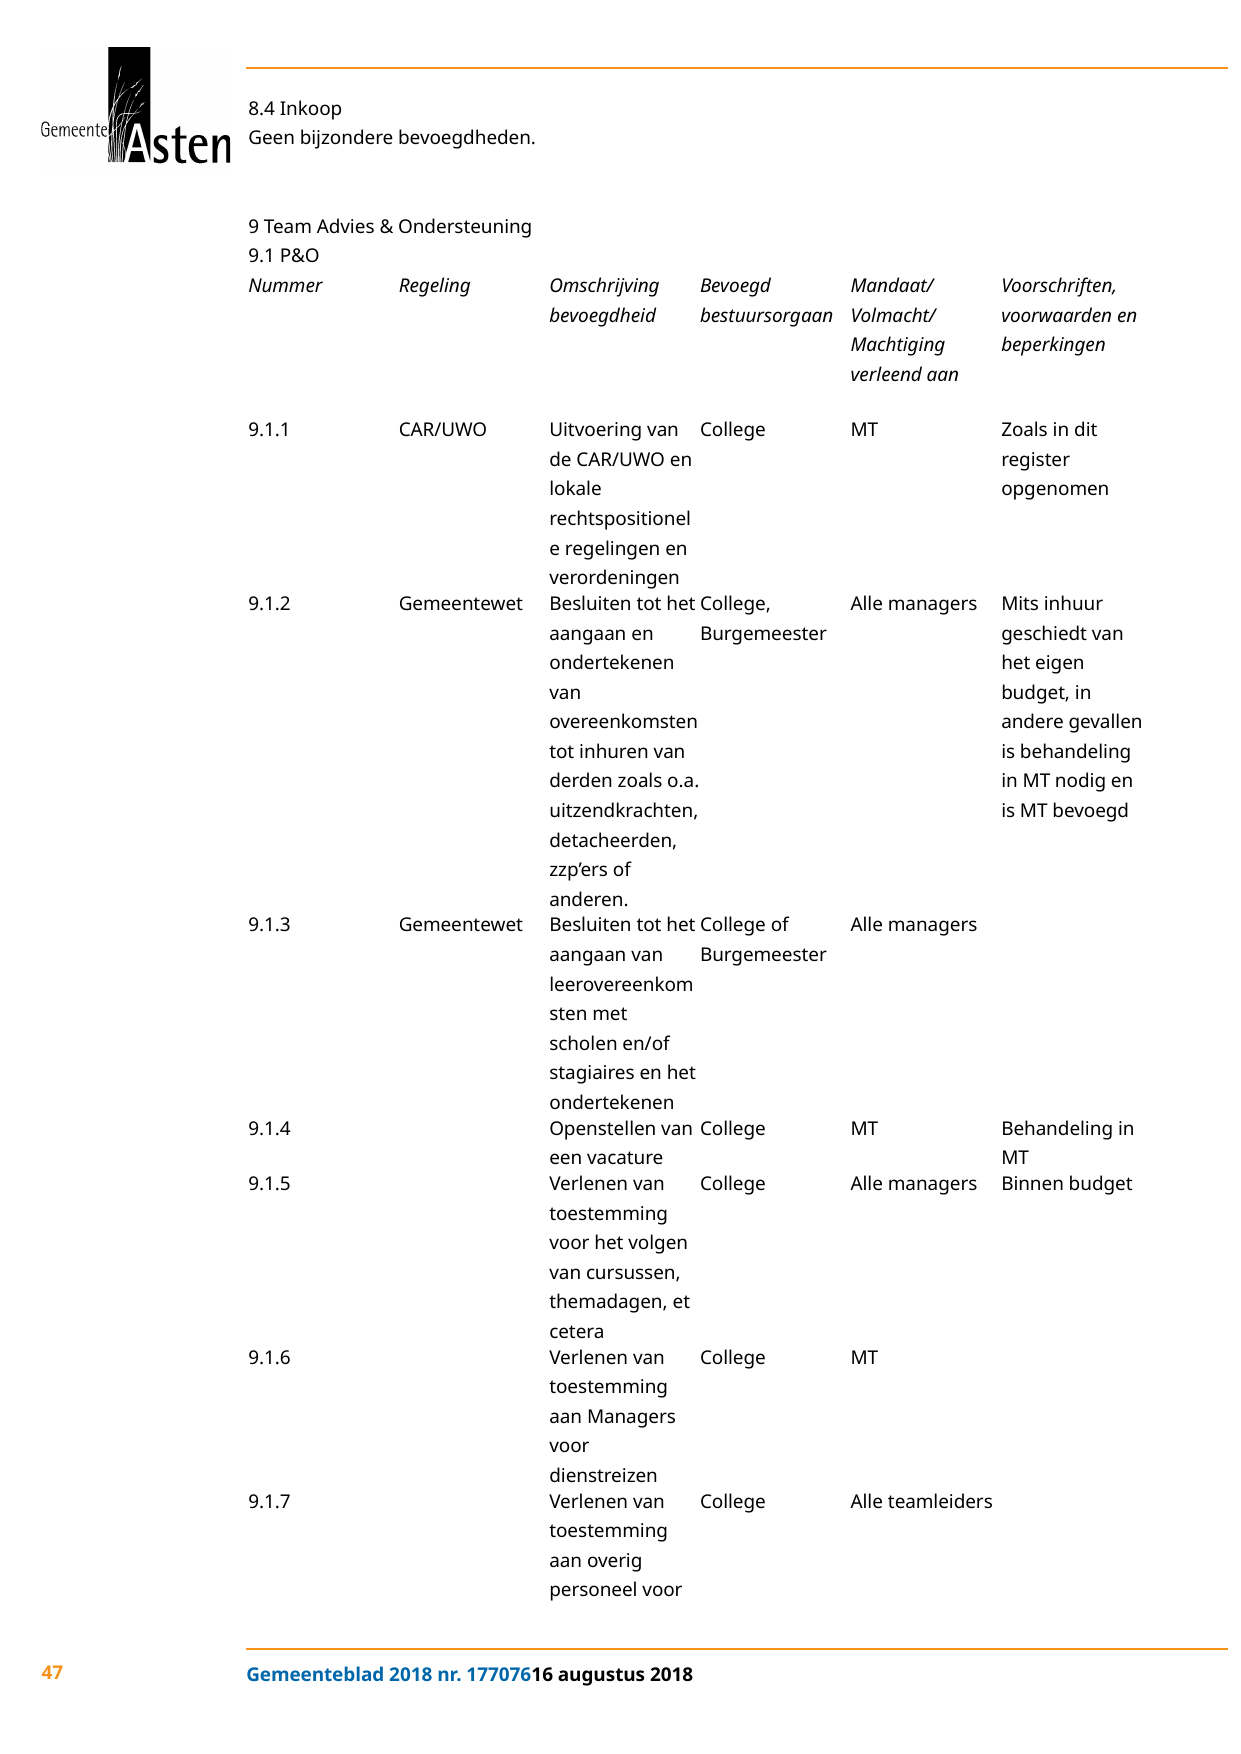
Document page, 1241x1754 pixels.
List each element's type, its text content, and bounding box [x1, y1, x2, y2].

table_cell [1001, 1488, 1152, 1602]
table_cell Alle managers [850, 912, 1001, 1115]
table_cell [399, 1170, 549, 1344]
text Geen bijzondere bevoegdheden. [248, 124, 1152, 150]
table_cell Mits inhuur geschiedt van het eigen budget, in andere gevallen is behandeling in MT nodig en is MT bevoegd [1001, 590, 1152, 912]
table_cell Alle managers [850, 590, 1001, 912]
table_cell [399, 1115, 549, 1170]
table_cell [399, 1488, 549, 1602]
table_cell Alle teamleiders [850, 1488, 1001, 1602]
table_header Nummer [248, 273, 398, 416]
table_cell College [700, 1115, 850, 1170]
table_cell MT [850, 1344, 1001, 1488]
table_cell College [700, 1344, 850, 1488]
table_cell 9.1.1 [248, 416, 398, 590]
picture [41, 47, 231, 172]
table_header Voorschriften, voorwaarden en beperkingen [1001, 273, 1152, 416]
table_cell College of Burgemeester [700, 912, 850, 1115]
table_cell 9.1.3 [248, 912, 398, 1115]
table_cell College [700, 416, 850, 590]
table_cell [399, 1344, 549, 1488]
table_cell College [700, 1488, 850, 1602]
table_cell Verlenen van toestemming voor het volgen van cursussen, themadagen, et cetera [549, 1170, 700, 1344]
table_cell Binnen budget [1001, 1170, 1152, 1344]
table_cell CAR/UWO [399, 416, 549, 590]
text 9 Team Advies & Ondersteuning [248, 213, 1152, 239]
table_cell 9.1.5 [248, 1170, 398, 1344]
table_cell MT [850, 416, 1001, 590]
table_cell College [700, 1170, 850, 1344]
table_header Bevoegd bestuursorgaan [700, 273, 850, 416]
table_cell [1001, 912, 1152, 1115]
table_cell Besluiten tot het aangaan van leerovereenkomsten met scholen en/of stagiaires en het ondertekenen [549, 912, 700, 1115]
table_cell College, Burgemeester [700, 590, 850, 912]
table_cell 9.1.4 [248, 1115, 398, 1170]
table_header Omschrijving bevoegdheid [549, 273, 700, 416]
table_cell 9.1.7 [248, 1488, 398, 1602]
table_cell [1001, 1344, 1152, 1488]
table_header Regeling [399, 273, 549, 416]
text 8.4 Inkoop [248, 95, 1152, 121]
table_cell MT [850, 1115, 1001, 1170]
table_cell Besluiten tot het aangaan en ondertekenen van overeenkomsten tot inhuren van derden zoals o.a. uitzendkrachten, detacheerden, zzp’ers of anderen. [549, 590, 700, 912]
table_cell Behandeling in MT [1001, 1115, 1152, 1170]
table_cell Gemeentewet [399, 912, 549, 1115]
table_cell Verlenen van toestemming aan Managers voor dienstreizen [549, 1344, 700, 1488]
table_header Mandaat/ Volmacht/ Machtiging verleend aan [850, 273, 1001, 416]
table_cell Gemeentewet [399, 590, 549, 912]
table_cell 9.1.2 [248, 590, 398, 912]
table_cell Zoals in dit register opgenomen [1001, 416, 1152, 590]
text 9.1 P&O [248, 243, 1152, 268]
table_cell Verlenen van toestemming aan overig personeel voor [549, 1488, 700, 1602]
table_cell Openstellen van een vacature [549, 1115, 700, 1170]
table_cell Alle managers [850, 1170, 1001, 1344]
table_cell 9.1.6 [248, 1344, 398, 1488]
table_cell Uitvoering van de CAR/UWO en lokale rechtspositionele regelingen en verordeningen [549, 416, 700, 590]
